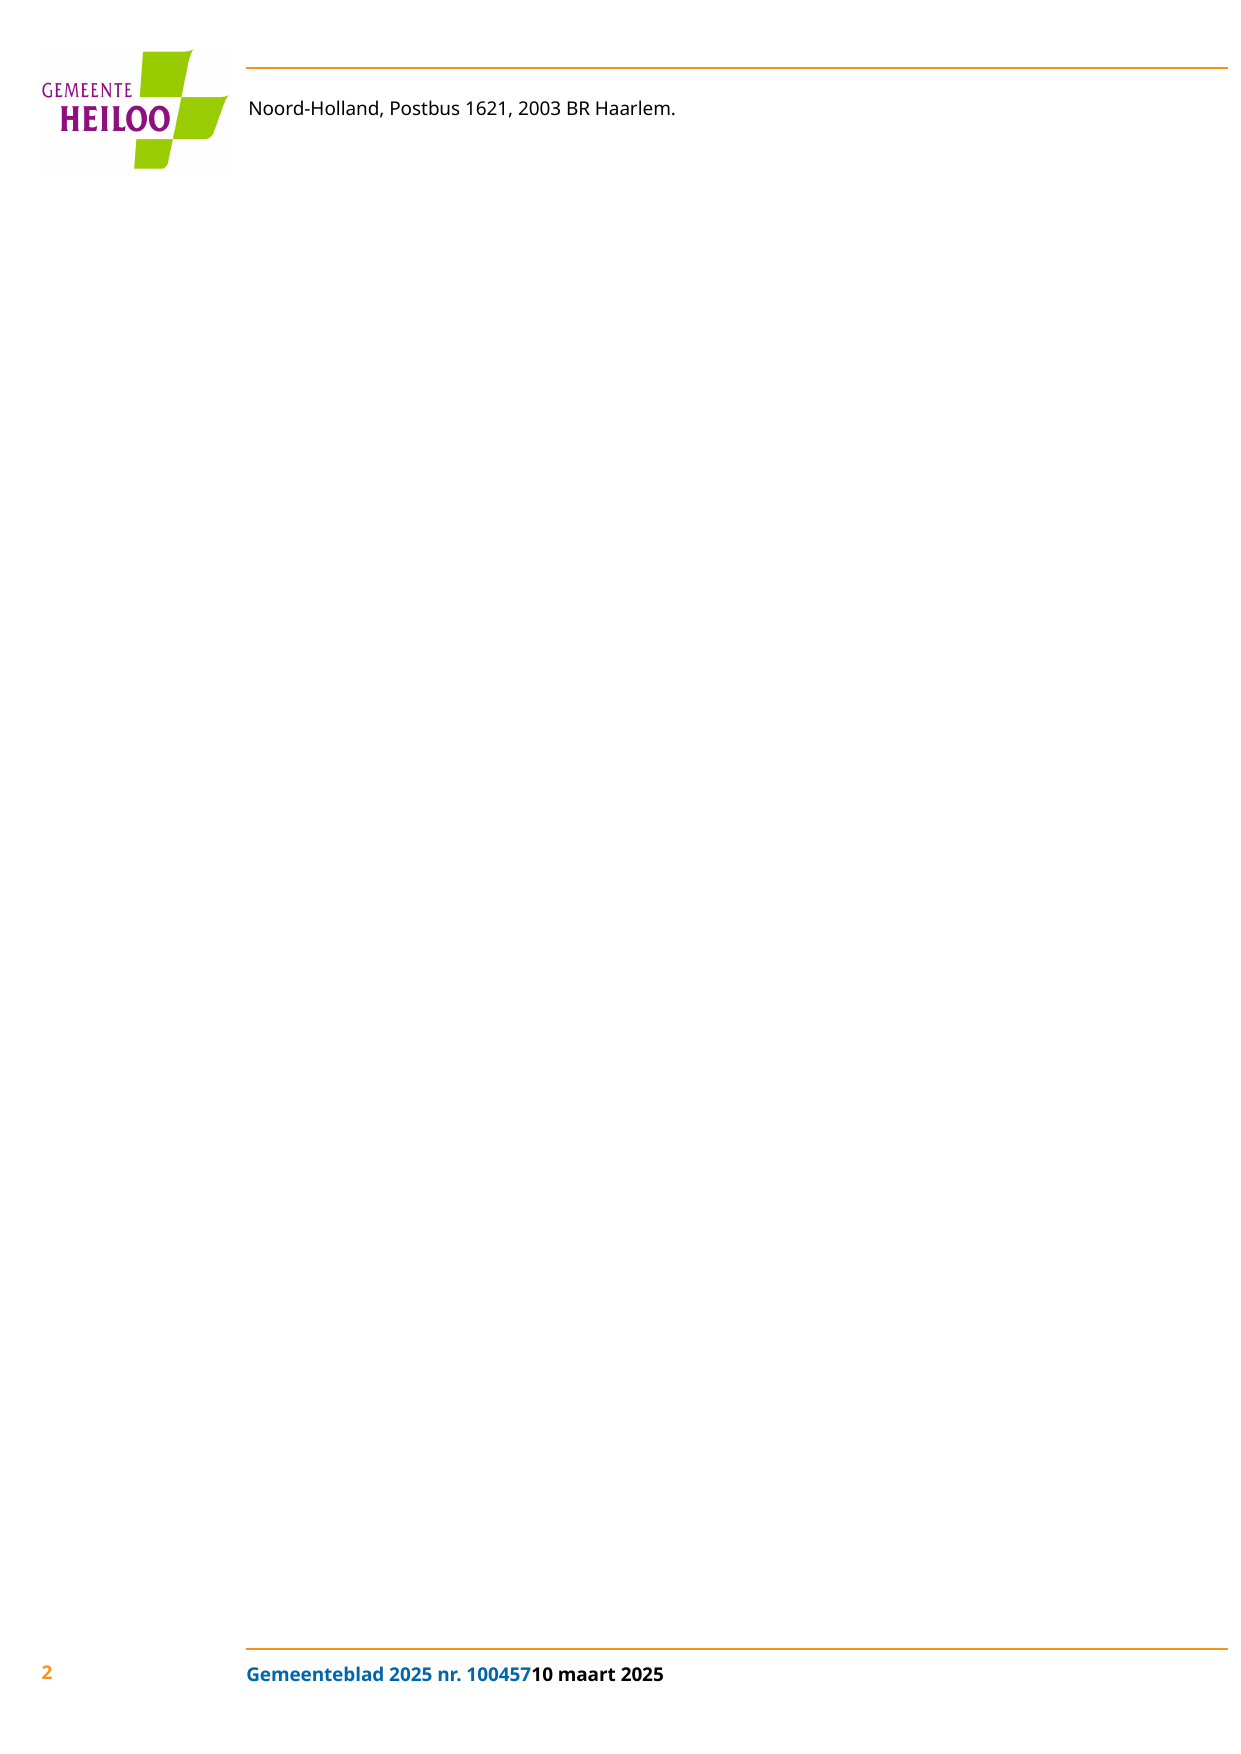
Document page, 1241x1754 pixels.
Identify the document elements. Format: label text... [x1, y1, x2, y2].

text Noord-Holland, Postbus 1621, 2003 BR Haarlem. [248, 95, 1152, 121]
picture [41, 47, 231, 172]
